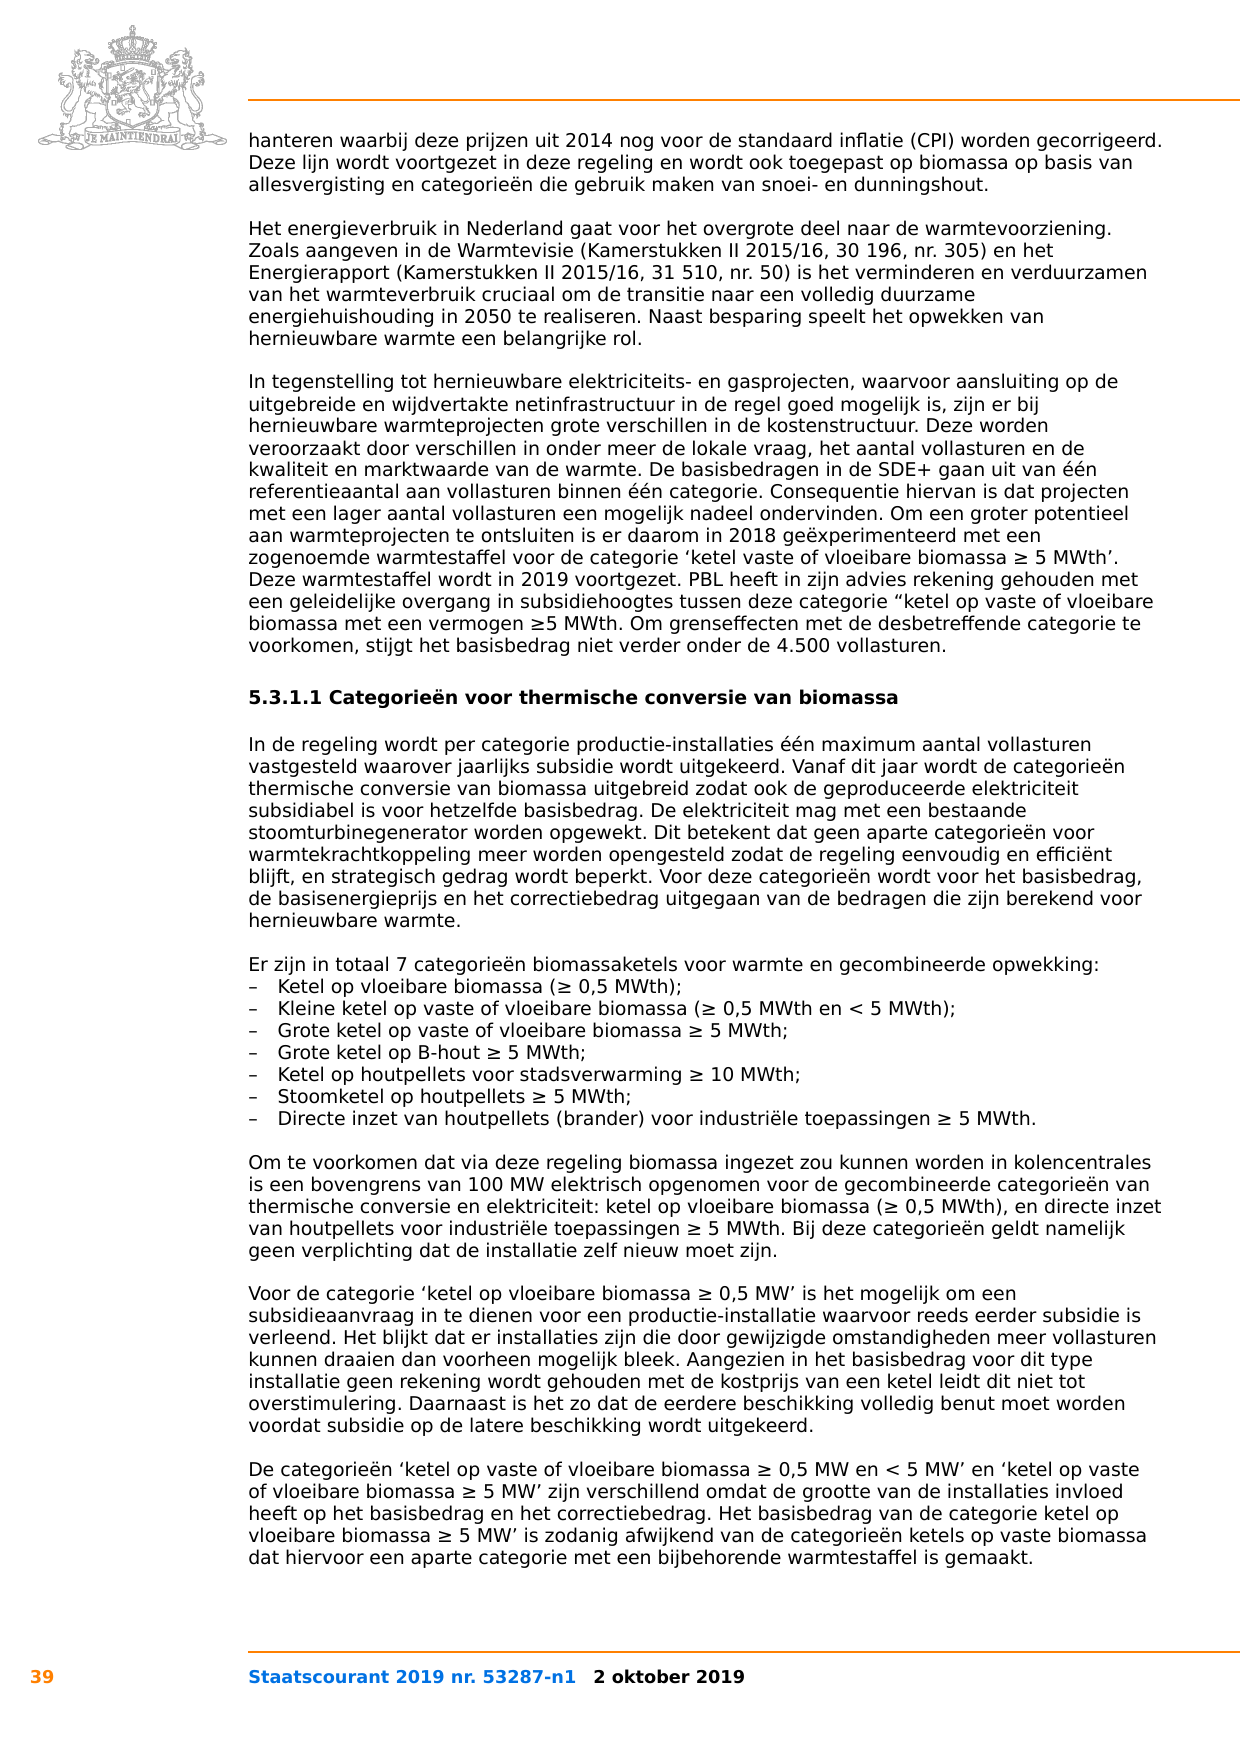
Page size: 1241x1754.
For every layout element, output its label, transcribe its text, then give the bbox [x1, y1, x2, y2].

text – Kleine ketel op vaste of vloeibare biomassa (≥ 0,5 MWth en < 5 MWth); [248, 998, 1163, 1020]
picture [38, 25, 227, 150]
subtitle 5.3.1.1 Categorieën voor thermische conversie van biomassa [248, 687, 1163, 709]
text – Stoomketel op houtpellets ≥ 5 MWth; [248, 1086, 1163, 1108]
text Om te voorkomen dat via deze regeling biomassa ingezet zou kunnen worden in kolencentrales is een bovengrens van 100 MW elektrisch opgenomen voor de gecombineerde categorieën van thermische conversie en elektriciteit: ketel op vloeibare biomassa (≥ 0,5 MWth), en directe inzet van houtpellets voor industriële toepassingen ≥ 5 MWth. Bij deze categorieën geldt namelijk geen verplichting dat de installatie zelf nieuw moet zijn. [248, 1152, 1163, 1261]
text De categorieën ‘ketel op vaste of vloeibare biomassa ≥ 0,5 MW en < 5 MW’ en ‘ketel op vaste of vloeibare biomassa ≥ 5 MW’ zijn verschillend omdat de grootte van de installaties invloed heeft op het basisbedrag en het correctiebedrag. Het basisbedrag van de categorie ketel op vloeibare biomassa ≥ 5 MW’ is zodanig afwijkend van de categorieën ketels op vaste biomassa dat hiervoor een aparte categorie met een bijbehorende warmtestaffel is gemaakt. [248, 1459, 1163, 1569]
text – Directe inzet van houtpellets (brander) voor industriële toepassingen ≥ 5 MWth. [248, 1108, 1163, 1130]
text Er zijn in totaal 7 categorieën biomassaketels voor warmte en gecombineerde opwekking: [248, 954, 1163, 976]
text In de regeling wordt per categorie productie-installaties één maximum aantal vollasturen vastgesteld waarover jaarlijks subsidie wordt uitgekeerd. Vanaf dit jaar wordt de categorieën thermische conversie van biomassa uitgebreid zodat ook de geproduceerde elektriciteit subsidiabel is voor hetzelfde basisbedrag. De elektriciteit mag met een bestaande stoomturbinegenerator worden opgewekt. Dit betekent dat geen aparte categorieën voor warmtekrachtkoppeling meer worden opengesteld zodat de regeling eenvoudig en efficiënt blijft, en strategisch gedrag wordt beperkt. Voor deze categorieën wordt voor het basisbedrag, de basisenergieprijs en het correctiebedrag uitgegaan van de bedragen die zijn berekend voor hernieuwbare warmte. [248, 734, 1163, 932]
text – Ketel op vloeibare biomassa (≥ 0,5 MWth); [248, 976, 1163, 998]
text In tegenstelling tot hernieuwbare elektriciteits- en gasprojecten, waarvoor aansluiting op de uitgebreide en wijdvertakte netinfrastructuur in de regel goed mogelijk is, zijn er bij hernieuwbare warmteprojecten grote verschillen in de kostenstructuur. Deze worden veroorzaakt door verschillen in onder meer de lokale vraag, het aantal vollasturen en de kwaliteit en marktwaarde van de warmte. De basisbedragen in de SDE+ gaan uit van één referentieaantal aan vollasturen binnen één categorie. Consequentie hiervan is dat projecten met een lager aantal vollasturen een mogelijk nadeel ondervinden. Om een groter potentieel aan warmteprojecten te ontsluiten is er daarom in 2018 geëxperimenteerd met een zogenoemde warmtestaffel voor de categorie ‘ketel vaste of vloeibare biomassa ≥ 5 MWth’. Deze warmtestaffel wordt in 2019 voortgezet. PBL heeft in zijn advies rekening gehouden met een geleidelijke overgang in subsidiehoogtes tussen deze categorie “ketel op vaste of vloeibare biomassa met een vermogen ≥5 MWth. Om grenseffecten met de desbetreffende categorie te voorkomen, stijgt het basisbedrag niet verder onder de 4.500 vollasturen. [248, 371, 1163, 657]
text – Ketel op houtpellets voor stadsverwarming ≥ 10 MWth; [248, 1064, 1163, 1086]
text Het energieverbruik in Nederland gaat voor het overgrote deel naar de warmtevoorziening. Zoals aangeven in de Warmtevisie (Kamerstukken II 2015/16, 30 196, nr. 305) en het Energierapport (Kamerstukken II 2015/16, 31 510, nr. 50) is het verminderen en verduurzamen van het warmteverbruik cruciaal om de transitie naar een volledig duurzame energiehuishouding in 2050 te realiseren. Naast besparing speelt het opwekken van hernieuwbare warmte een belangrijke rol. [248, 218, 1163, 349]
text hanteren waarbij deze prijzen uit 2014 nog voor de standaard inflatie (CPI) worden gecorrigeerd. Deze lijn wordt voortgezet in deze regeling en wordt ook toegepast op biomassa op basis van allesvergisting en categorieën die gebruik maken van snoei- en dunningshout. [248, 130, 1163, 196]
text – Grote ketel op vaste of vloeibare biomassa ≥ 5 MWth; [248, 1020, 1163, 1042]
text Voor de categorie ‘ketel op vloeibare biomassa ≥ 0,5 MW’ is het mogelijk om een subsidieaanvraag in te dienen voor een productie-installatie waarvoor reeds eerder subsidie is verleend. Het blijkt dat er installaties zijn die door gewijzigde omstandigheden meer vollasturen kunnen draaien dan voorheen mogelijk bleek. Aangezien in het basisbedrag voor dit type installatie geen rekening wordt gehouden met de kostprijs van een ketel leidt dit niet tot overstimulering. Daarnaast is het zo dat de eerdere beschikking volledig benut moet worden voordat subsidie op de latere beschikking wordt uitgekeerd. [248, 1283, 1163, 1437]
text – Grote ketel op B-hout ≥ 5 MWth; [248, 1042, 1163, 1064]
